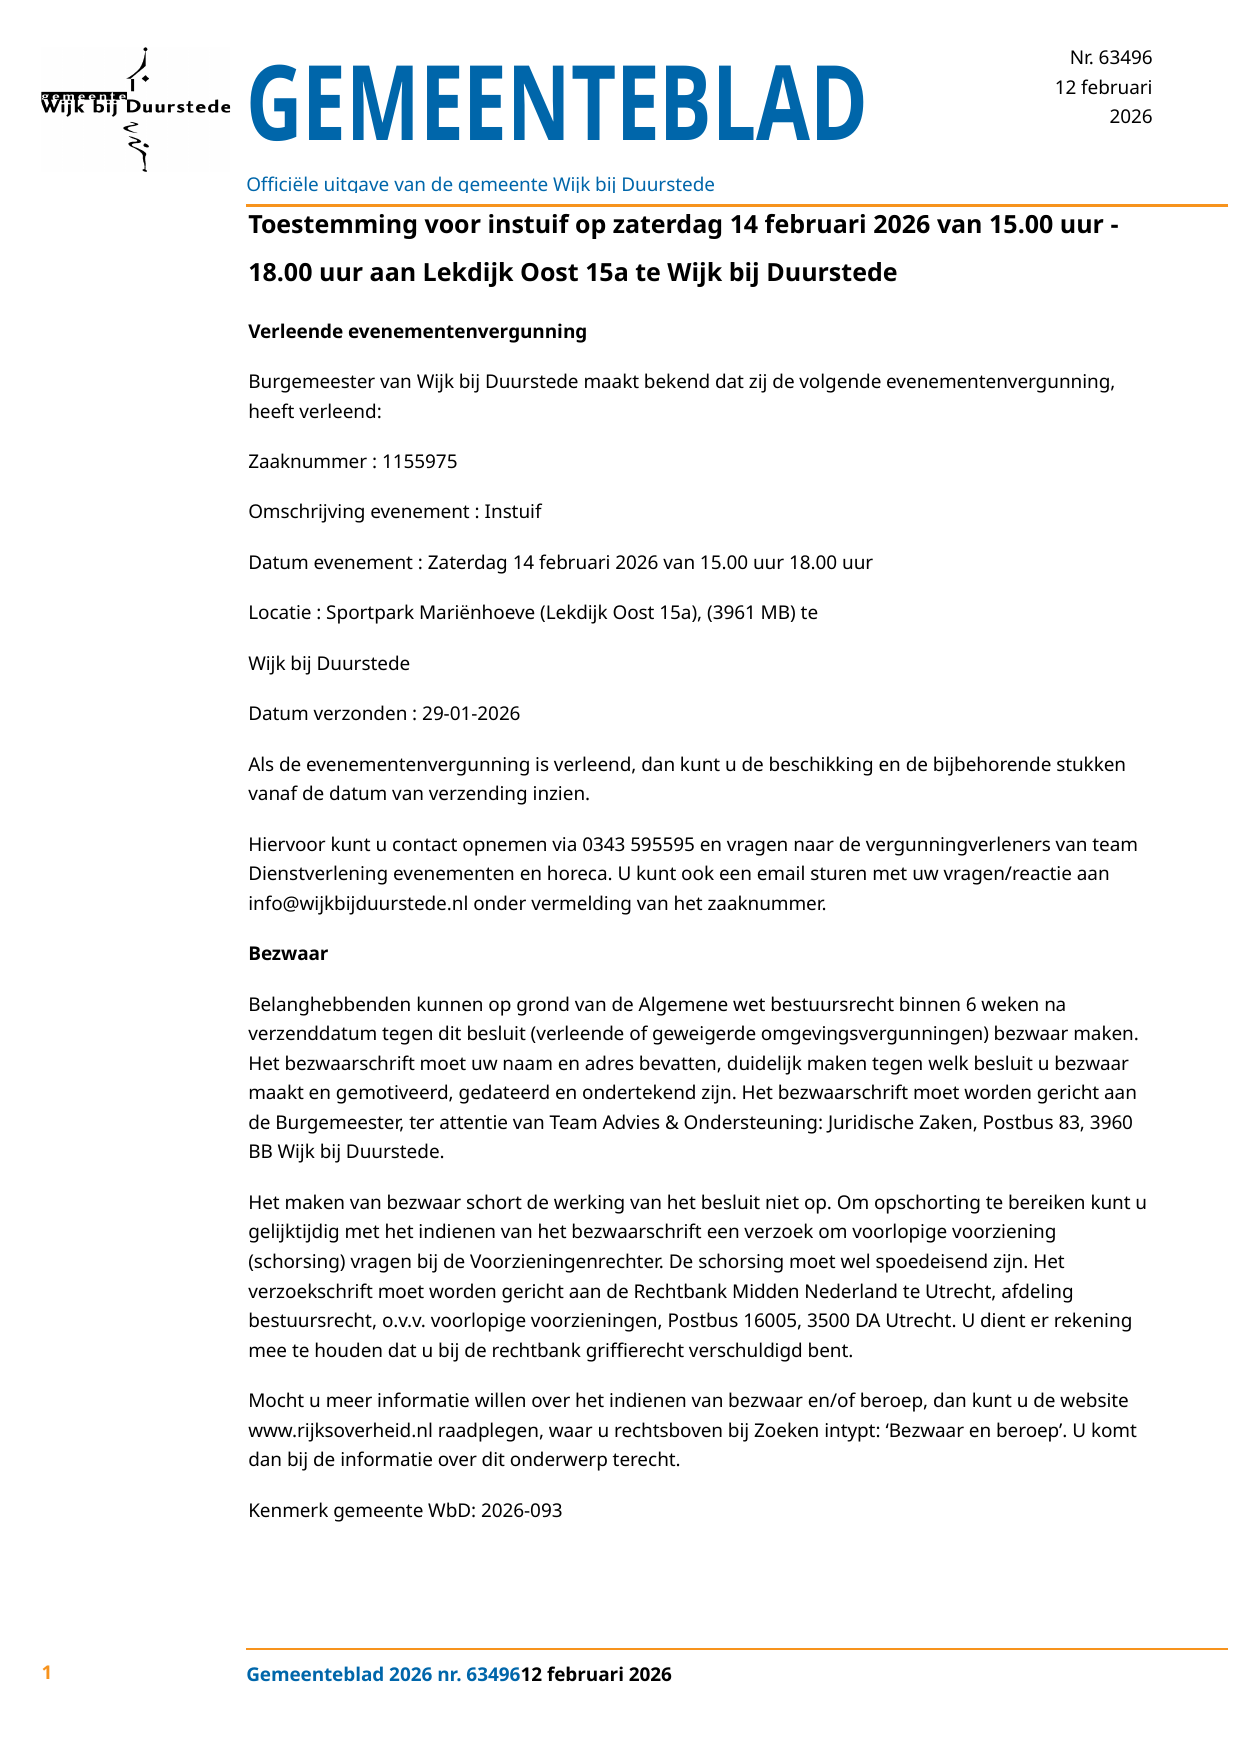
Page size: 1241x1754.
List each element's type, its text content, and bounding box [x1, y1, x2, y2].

text Locatie : Sportpark Mariënhoeve (Lekdijk Oost 15a), (3961 MB) te [248, 599, 1152, 625]
text Datum evenement : Zaterdag 14 februari 2026 van 15.00 uur 18.00 uur [248, 549, 1152, 575]
text Bezwaar [248, 940, 1152, 966]
text Mocht u meer informatie willen over het indienen van bezwaar en/of beroep, dan kunt u de website www.rijksoverheid.nl raadplegen, waar u rechtsboven bij Zoeken intypt: ‘Bezwaar en beroep’. U komt dan bij de informatie over dit onderwerp terecht. [248, 1387, 1152, 1472]
picture [41, 47, 231, 172]
text Omschrijving evenement : Instuif [248, 499, 1152, 524]
text Zaaknummer : 1155975 [248, 448, 1152, 474]
text Burgemeester van Wijk bij Duurstede maakt bekend dat zij de volgende evenementenvergunning, heeft verleend: [248, 368, 1152, 424]
text Toestemming voor instuif op zaterdag 14 februari 2026 van 15.00 uur - 18.00 uur aan Lekdijk Oost 15a te Wijk bij Duurstede [248, 207, 1152, 288]
text Hiervoor kunt u contact opnemen via 0343 595595 en vragen naar de vergunningverleners van team Dienstverlening evenementen en horeca. U kunt ook een email sturen met uw vragen/reactie aan info@wijkbijduurstede.nl onder vermelding van het zaaknummer. [248, 831, 1152, 916]
text Datum verzonden : 29-01-2026 [248, 700, 1152, 726]
text Verleende evenementenvergunning [248, 318, 1152, 344]
text Het maken van bezwaar schort de werking van het besluit niet op. Om opschorting te bereiken kunt u gelijktijdig met het indienen van het bezwaarschrift een verzoek om voorlopige voorziening (schorsing) vragen bij de Voorzieningenrechter. De schorsing moet wel spoedeisend zijn. Het verzoekschrift moet worden gericht aan de Rechtbank Midden Nederland te Utrecht, afdeling bestuursrecht, o.v.v. voorlopige voorzieningen, Postbus 16005, 3500 DA Utrecht. U dient er rekening mee te houden dat u bij de rechtbank griffierecht verschuldigd bent. [248, 1189, 1152, 1363]
text Als de evenementenvergunning is verleend, dan kunt u de beschikking en de bijbehorende stukken vanaf de datum van verzending inzien. [248, 751, 1152, 806]
text Belanghebbenden kunnen op grond van de Algemene wet bestuursrecht binnen 6 weken na verzenddatum tegen dit besluit (verleende of geweigerde omgevingsvergunningen) bezwaar maken. Het bezwaarschrift moet uw naam en adres bevatten, duidelijk maken tegen welk besluit u bezwaar maakt en gemotiveerd, gedateerd en ondertekend zijn. Het bezwaarschrift moet worden gericht aan de Burgemeester, ter attentie van Team Advies & Ondersteuning: Juridische Zaken, Postbus 83, 3960 BB Wijk bij Duurstede. [248, 991, 1152, 1164]
text Kenmerk gemeente WbD: 2026-093 [248, 1497, 1152, 1523]
text Wijk bij Duurstede [248, 650, 1152, 676]
